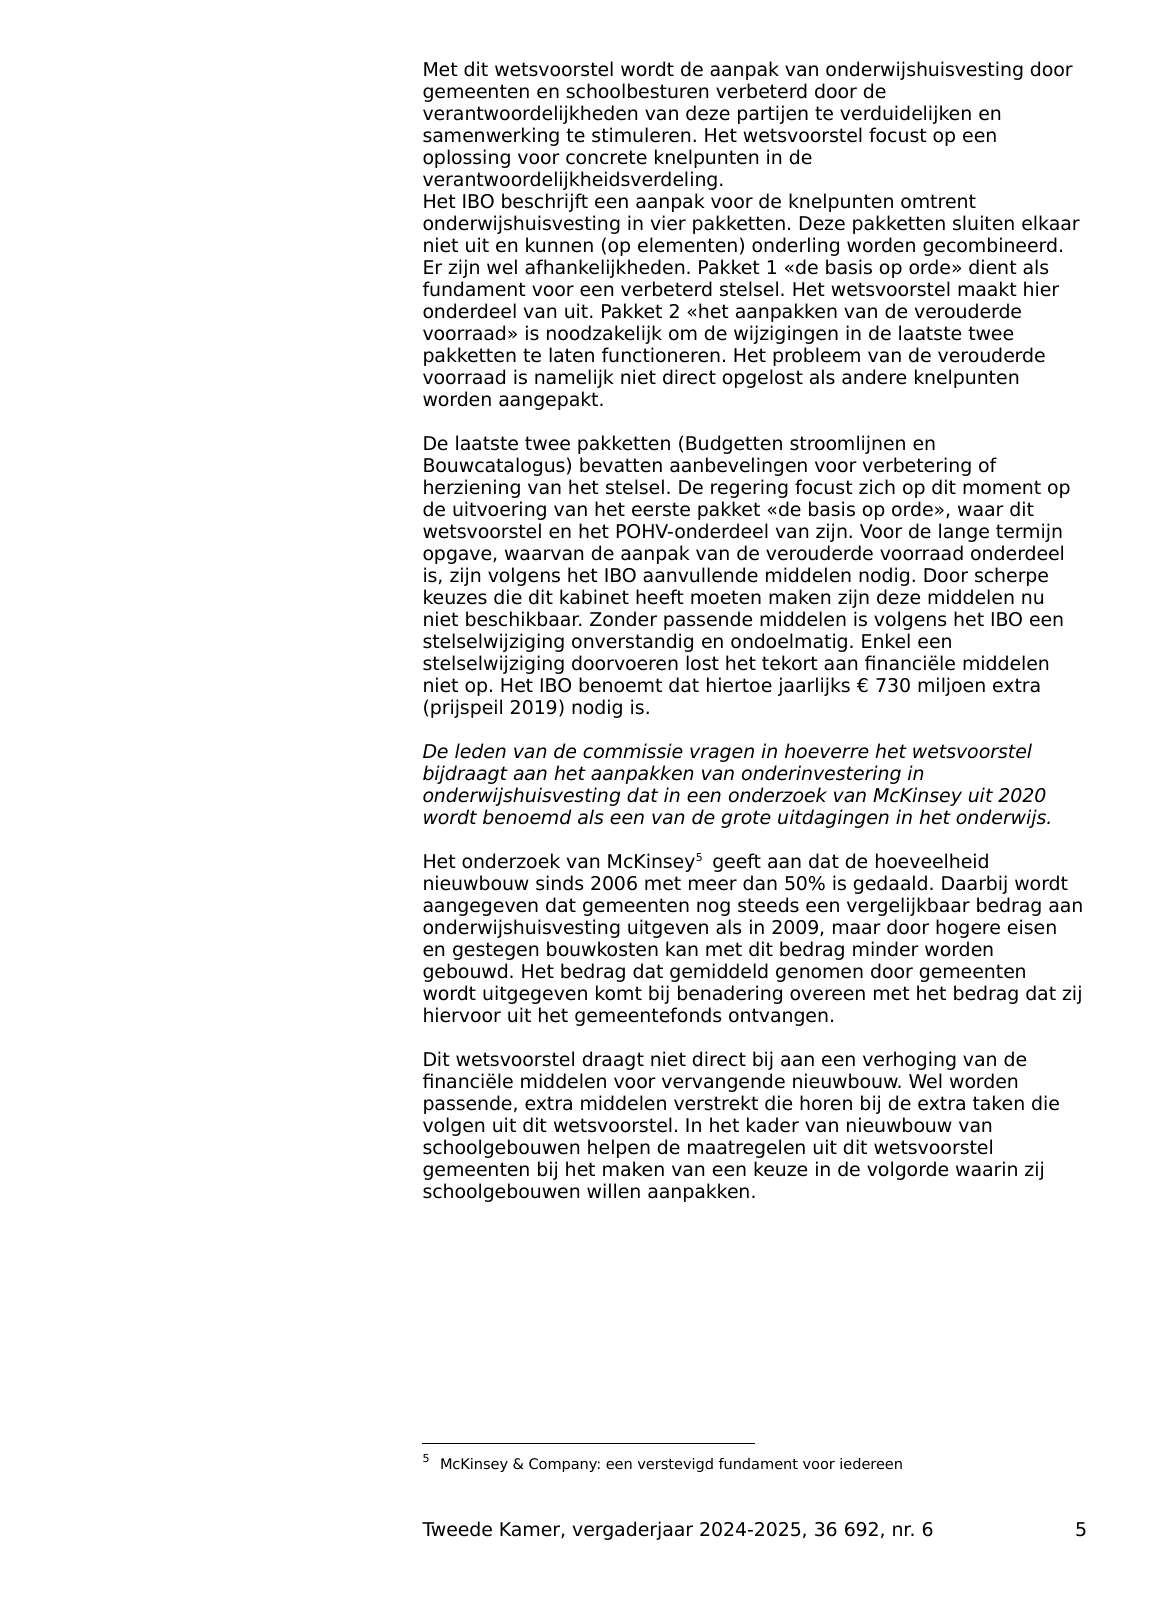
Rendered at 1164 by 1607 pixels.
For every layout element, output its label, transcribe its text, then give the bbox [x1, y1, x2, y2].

text Dit wetsvoorstel draagt niet direct bij aan een verhoging van de financiële middelen voor vervangende nieuwbouw. Wel worden passende, extra middelen verstrekt die horen bij de extra taken die volgen uit dit wetsvoorstel. In het kader van nieuwbouw van schoolgebouwen helpen de maatregelen uit dit wetsvoorstel gemeenten bij het maken van een keuze in de volgorde waarin zij schoolgebouwen willen aanpakken. [422, 1049, 1087, 1203]
text Met dit wetsvoorstel wordt de aanpak van onderwijshuisvesting door gemeenten en schoolbesturen verbeterd door de verantwoordelijkheden van deze partijen te verduidelijken en samenwerking te stimuleren. Het wetsvoorstel focust op een oplossing voor concrete knelpunten in de verantwoordelijkheidsverdeling. [422, 59, 1087, 191]
text McKinsey & Company: een verstevigd fundament voor iedereen [422, 1452, 1087, 1474]
text De leden van de commissie vragen in hoeverre het wetsvoorstel bijdraagt aan het aanpakken van onderinvestering in onderwijshuisvesting dat in een onderzoek van McKinsey uit 2020 wordt benoemd als een van de grote uitdagingen in het onderwijs. [422, 741, 1087, 829]
text De laatste twee pakketten (Budgetten stroomlijnen en Bouwcatalogus) bevatten aanbevelingen voor verbetering of herziening van het stelsel. De regering focust zich op dit moment op de uitvoering van het eerste pakket «de basis op orde», waar dit wetsvoorstel en het POHV-onderdeel van zijn. Voor de lange termijn opgave, waarvan de aanpak van de verouderde voorraad onderdeel is, zijn volgens het IBO aanvullende middelen nodig. Door scherpe keuzes die dit kabinet heeft moeten maken zijn deze middelen nu niet beschikbaar. Zonder passende middelen is volgens het IBO een stelselwijziging onverstandig en ondoelmatig. Enkel een stelselwijziging doorvoeren lost het tekort aan financiële middelen niet op. Het IBO benoemt dat hiertoe jaarlijks € 730 miljoen extra (prijspeil 2019) nodig is. [422, 433, 1087, 719]
text Het onderzoek van McKinsey geeft aan dat de hoeveelheid nieuwbouw sinds 2006 met meer dan 50% is gedaald. Daarbij wordt aangegeven dat gemeenten nog steeds een vergelijkbaar bedrag aan onderwijshuisvesting uitgeven als in 2009, maar door hogere eisen en gestegen bouwkosten kan met dit bedrag minder worden gebouwd. Het bedrag dat gemiddeld genomen door gemeenten wordt uitgegeven komt bij benadering overeen met het bedrag dat zij hiervoor uit het gemeentefonds ontvangen. [422, 851, 1087, 1027]
text Het IBO beschrijft een aanpak voor de knelpunten omtrent onderwijshuisvesting in vier pakketten. Deze pakketten sluiten elkaar niet uit en kunnen (op elementen) onderling worden gecombineerd. Er zijn wel afhankelijkheden. Pakket 1 «de basis op orde» dient als fundament voor een verbeterd stelsel. Het wetsvoorstel maakt hier onderdeel van uit. Pakket 2 «het aanpakken van de verouderde voorraad» is noodzakelijk om de wijzigingen in de laatste twee pakketten te laten functioneren. Het probleem van de verouderde voorraad is namelijk niet direct opgelost als andere knelpunten worden aangepakt. [422, 191, 1087, 411]
